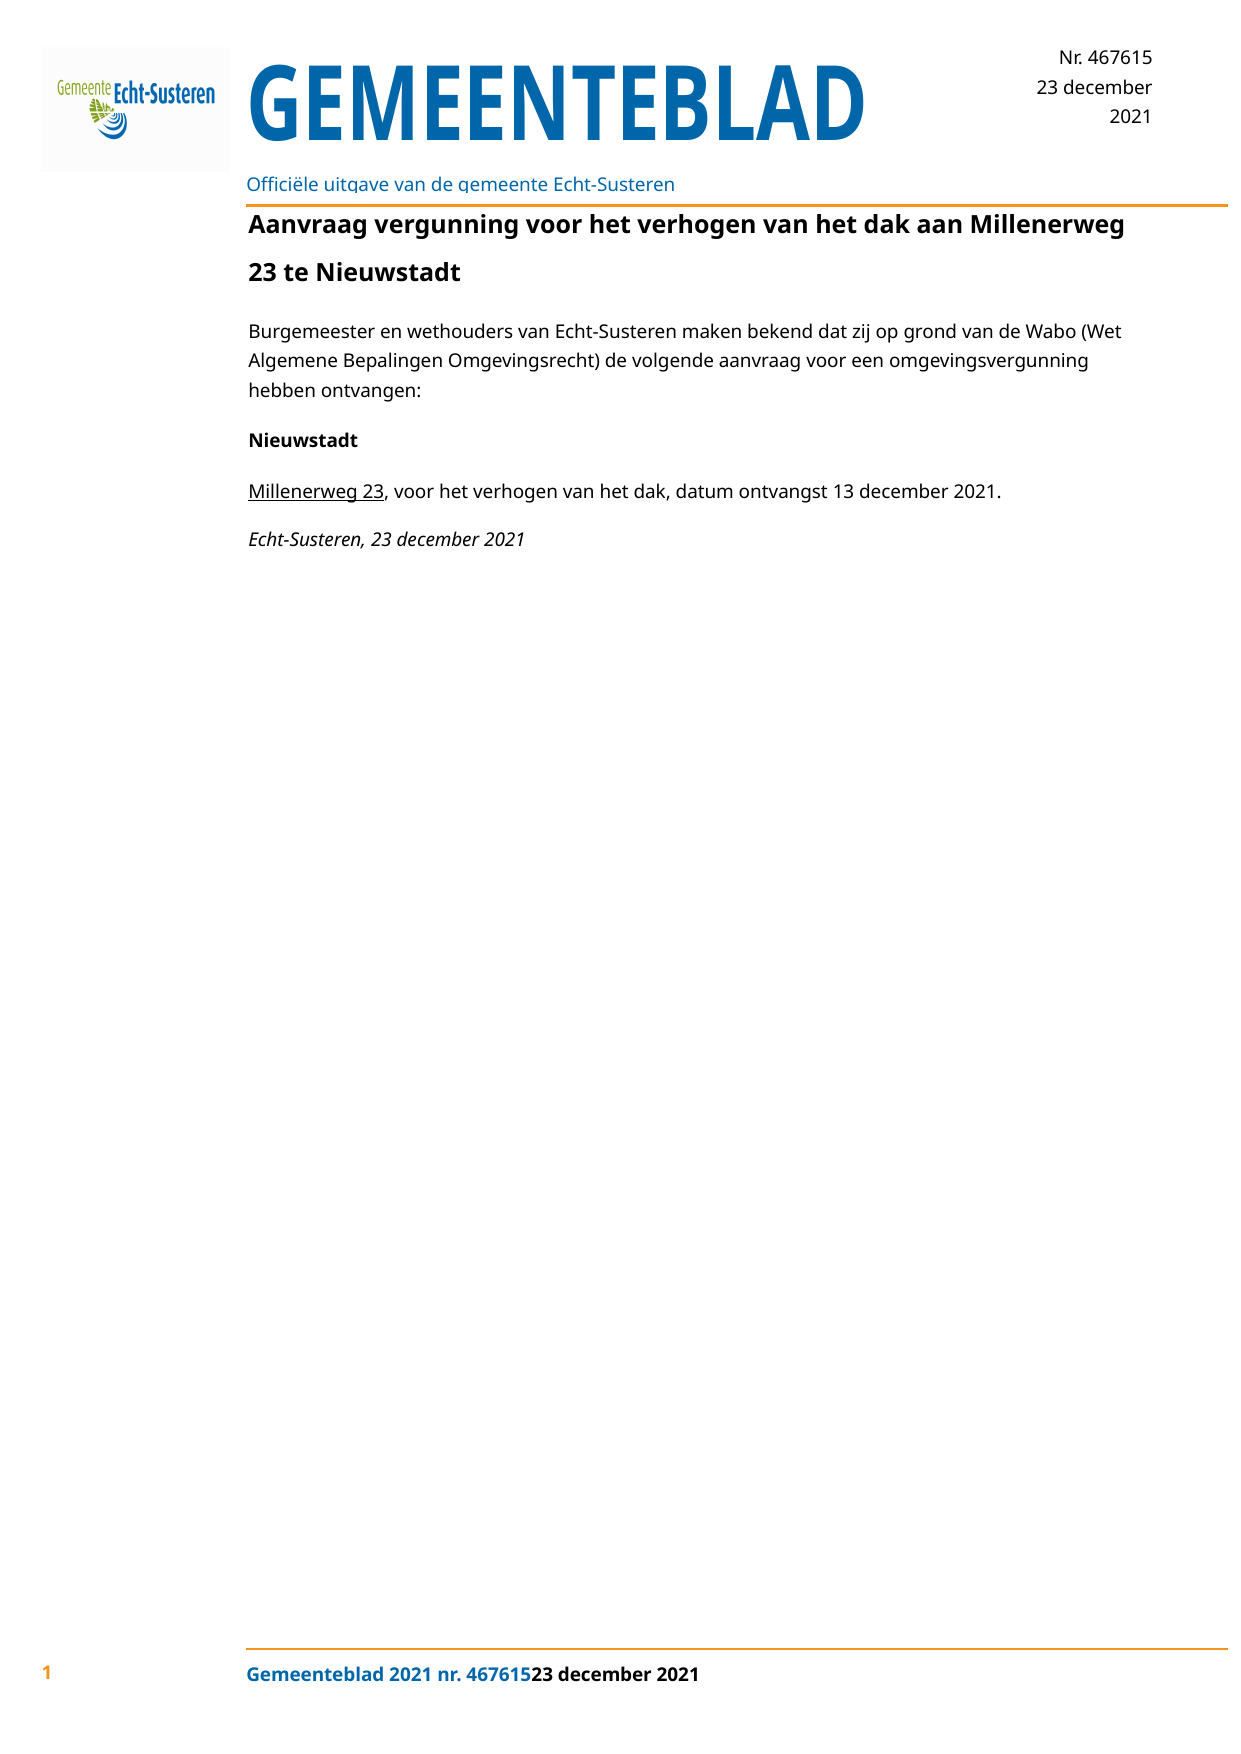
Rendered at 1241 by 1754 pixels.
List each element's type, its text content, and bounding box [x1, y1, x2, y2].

text Burgemeester en wethouders van Echt-Susteren maken bekend dat zij op grond van de Wabo (Wet Algemene Bepalingen Omgevingsrecht) de volgende aanvraag voor een omgevingsvergunning hebben ontvangen: [248, 318, 1152, 403]
text Millenerweg 23, voor het verhogen van het dak, datum ontvangst 13 december 2021. [248, 478, 1152, 504]
picture [41, 47, 231, 172]
text Aanvraag vergunning voor het verhogen van het dak aan Millenerweg 23 te Nieuwstadt [248, 207, 1152, 288]
text Nieuwstadt [248, 427, 1152, 453]
text Echt-Susteren, 23 december 2021 [248, 526, 1152, 551]
